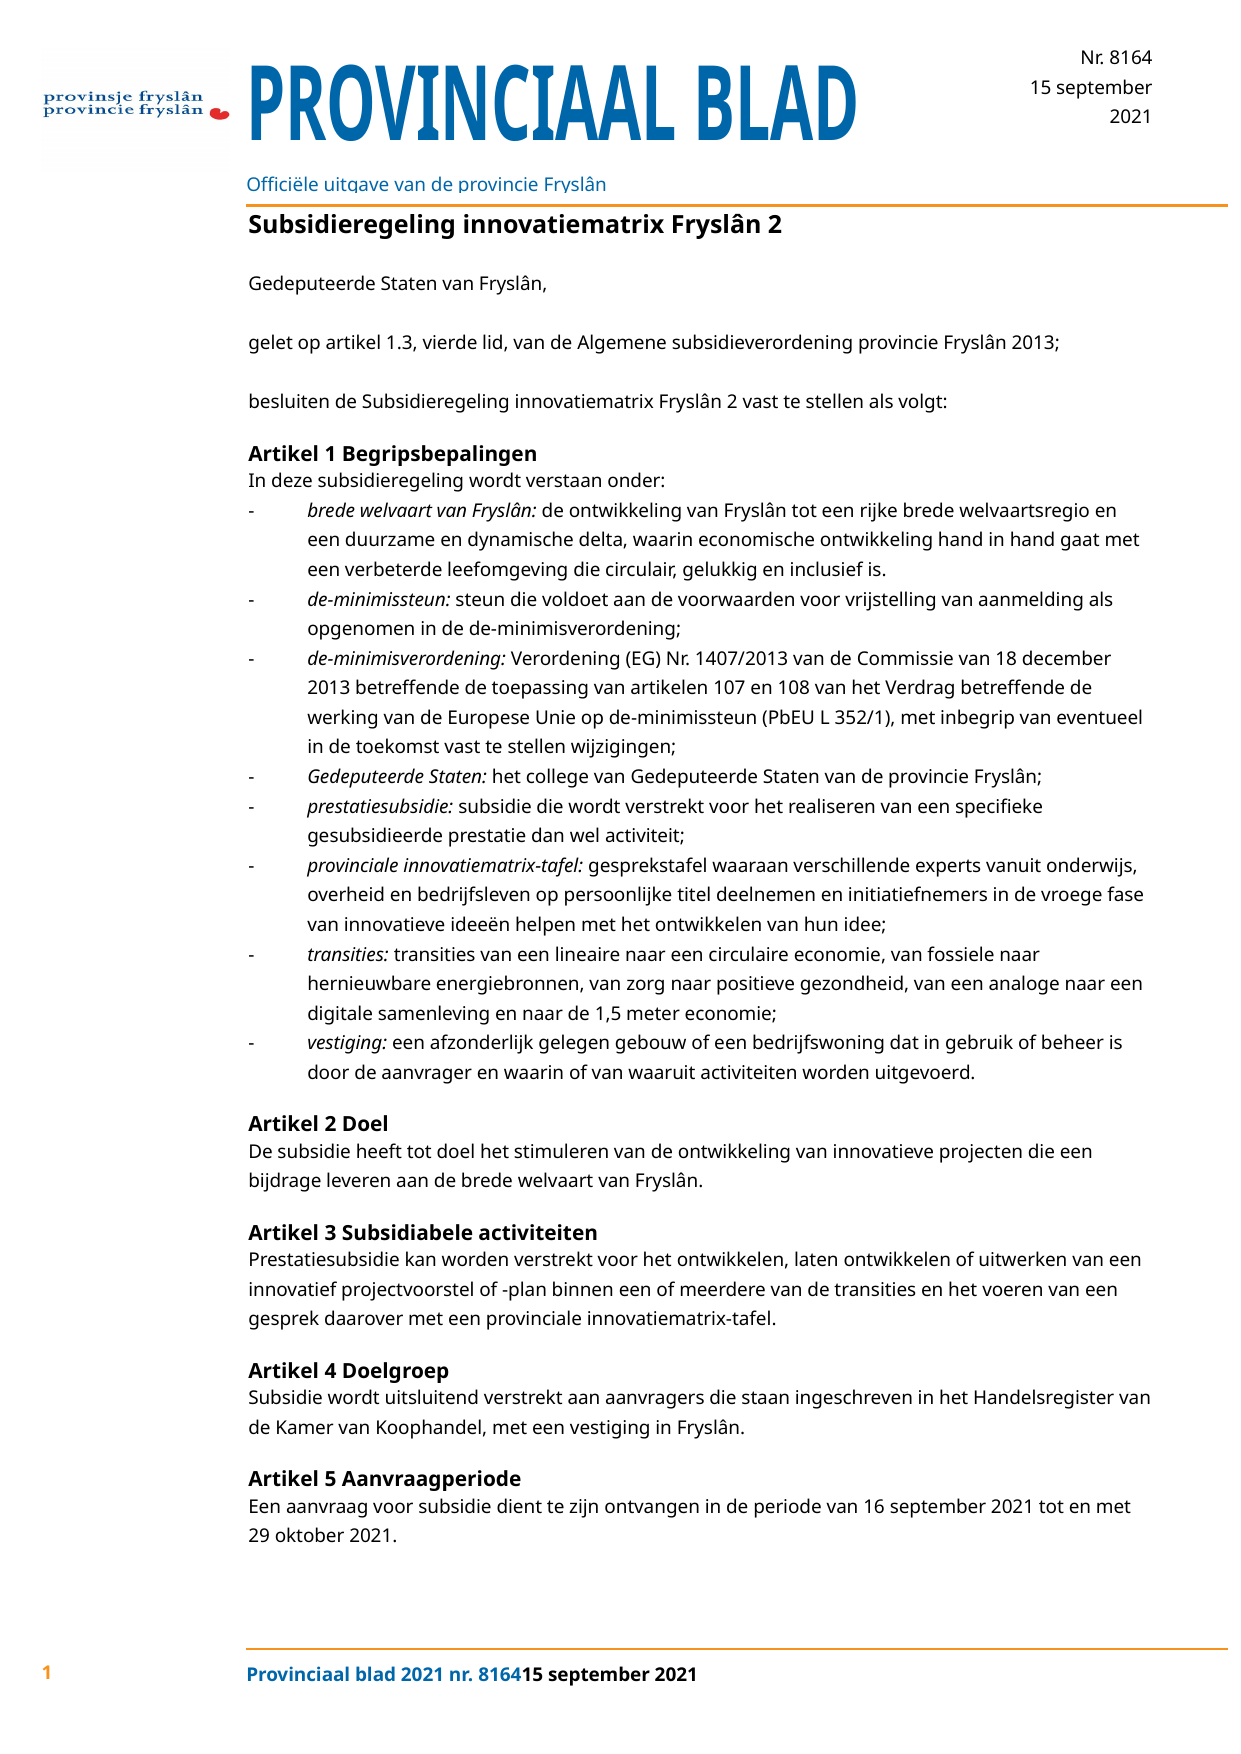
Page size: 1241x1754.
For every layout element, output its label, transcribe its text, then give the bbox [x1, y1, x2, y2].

text Artikel 1 Begripsbepalingen [248, 439, 1152, 467]
list de-minimissteun: steun die voldoet aan de voorwaarden voor vrijstelling van aanmelding als opgenomen in de de-minimisverordening; [248, 586, 1152, 641]
list Gedeputeerde Staten: het college van Gedeputeerde Staten van de provincie Fryslân; [248, 763, 1152, 789]
text Artikel 5 Aanvraagperiode [248, 1464, 1152, 1493]
text besluiten de Subsidieregeling innovatiematrix Fryslân 2 vast te stellen als volgt: [248, 389, 1152, 414]
text gelet op artikel 1.3, vierde lid, van de Algemene subsidieverordening provincie Fryslân 2013; [248, 329, 1152, 355]
text De subsidie heeft tot doel het stimuleren van de ontwikkeling van innovatieve projecten die een bijdrage leveren aan de brede welvaart van Fryslân. [248, 1138, 1152, 1193]
text Artikel 2 Doel [248, 1109, 1152, 1138]
list provinciale innovatiematrix-tafel: gesprekstafel waaraan verschillende experts vanuit onderwijs, overheid en bedrijfsleven op persoonlijke titel deelnemen en initiatiefnemers in de vroege fase van innovatieve ideeën helpen met het ontwikkelen van hun idee; [248, 852, 1152, 937]
text Een aanvraag voor subsidie dient te zijn ontvangen in de periode van 16 september 2021 tot en met 29 oktober 2021. [248, 1493, 1152, 1548]
list prestatiesubsidie: subsidie die wordt verstrekt voor het realiseren van een specifieke gesubsidieerde prestatie dan wel activiteit; [248, 793, 1152, 848]
list brede welvaart van Fryslân: de ontwikkeling van Fryslân tot een rijke brede welvaartsregio en een duurzame en dynamische delta, waarin economische ontwikkeling hand in hand gaat met een verbeterde leefomgeving die circulair, gelukkig en inclusief is. [248, 497, 1152, 582]
list vestiging: een afzonderlijk gelegen gebouw of een bedrijfswoning dat in gebruik of beheer is door de aanvrager en waarin of van waaruit activiteiten worden uitgevoerd. [248, 1029, 1152, 1085]
list transities: transities van een lineaire naar een circulaire economie, van fossiele naar hernieuwbare energiebronnen, van zorg naar positieve gezondheid, van een analoge naar een digitale samenleving en naar de 1,5 meter economie; [248, 941, 1152, 1026]
text Artikel 3 Subsidiabele activiteiten [248, 1218, 1152, 1246]
text In deze subsidieregeling wordt verstaan onder: [248, 467, 1152, 493]
text Subsidieregeling innovatiematrix Fryslân 2 [248, 207, 1152, 241]
text Subsidie wordt uitsluitend verstrekt aan aanvragers die staan ingeschreven in het Handelsregister van de Kamer van Koophandel, met een vestiging in Fryslân. [248, 1384, 1152, 1440]
text Gedeputeerde Staten van Fryslân, [248, 270, 1152, 296]
text Artikel 4 Doelgroep [248, 1356, 1152, 1384]
text Prestatiesubsidie kan worden verstrekt voor het ontwikkelen, laten ontwikkelen of uitwerken van een innovatief projectvoorstel of -plan binnen een of meerdere van de transities en het voeren van een gesprek daarover met een provinciale innovatiematrix-tafel. [248, 1246, 1152, 1331]
picture [41, 47, 231, 172]
list de-minimisverordening: Verordening (EG) Nr. 1407/2013 van de Commissie van 18 december 2013 betreffende de toepassing van artikelen 107 en 108 van het Verdrag betreffende de werking van de Europese Unie op de-minimissteun (PbEU L 352/1), met inbegrip van eventueel in de toekomst vast te stellen wijzigingen; [248, 645, 1152, 759]
